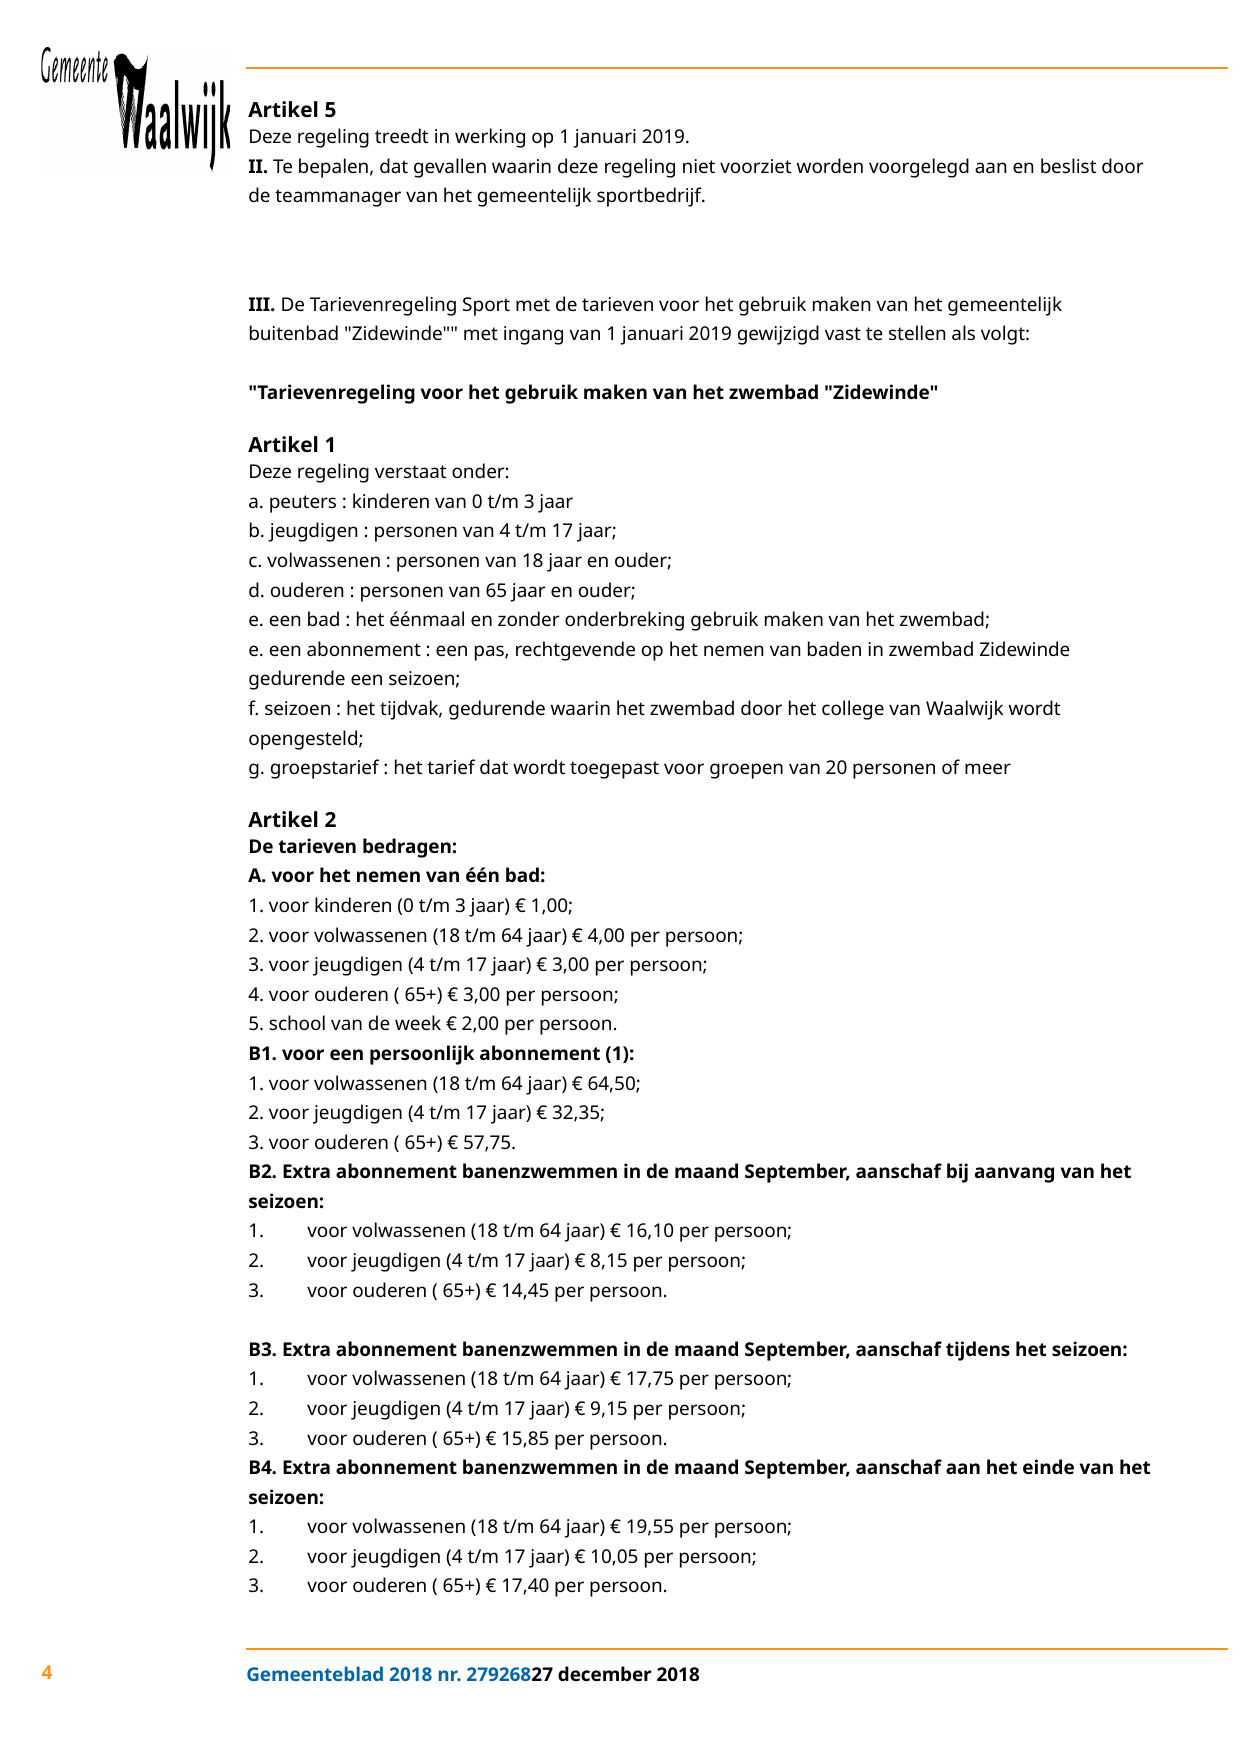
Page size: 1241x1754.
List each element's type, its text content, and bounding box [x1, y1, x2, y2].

picture [41, 47, 231, 172]
text 2. voor jeugdigen (4 t/m 17 jaar) € 32,35; [248, 1099, 1152, 1125]
text De tarieven bedragen: [248, 833, 1152, 859]
text 2. voor volwassenen (18 t/m 64 jaar) € 4,00 per persoon; [248, 922, 1152, 948]
text e. een abonnement : een pas, rechtgevende op het nemen van baden in zwembad Zidewinde gedurende een seizoen; [248, 636, 1152, 691]
text 4. voor ouderen ( 65+) € 3,00 per persoon; [248, 981, 1152, 1007]
text 1. voor kinderen (0 t/m 3 jaar) € 1,00; [248, 892, 1152, 918]
text Deze regeling verstaat onder: [248, 458, 1152, 484]
text e. een bad : het éénmaal en zonder onderbreking gebruik maken van het zwembad; [248, 606, 1152, 632]
text B4. Extra abonnement banenzwemmen in de maand September, aanschaf aan het einde van het seizoen: [248, 1454, 1152, 1510]
text "Tarievenregeling voor het gebruik maken van het zwembad "Zidewinde" [248, 379, 1152, 405]
text 3. voor ouderen ( 65+) € 57,75. [248, 1129, 1152, 1155]
text B1. voor een persoonlijk abonnement (1): [248, 1040, 1152, 1066]
text 3. voor jeugdigen (4 t/m 17 jaar) € 3,00 per persoon; [248, 951, 1152, 977]
text III. De Tarievenregeling Sport met de tarieven voor het gebruik maken van het gemeentelijk buitenbad "Zidewinde"" met ingang van 1 januari 2019 gewijzigd vast te stellen als volgt: [248, 291, 1152, 346]
text Artikel 5 [248, 95, 1152, 123]
text d. ouderen : personen van 65 jaar en ouder; [248, 577, 1152, 602]
list voor jeugdigen (4 t/m 17 jaar) € 8,15 per persoon; [248, 1247, 1152, 1273]
text b. jeugdigen : personen van 4 t/m 17 jaar; [248, 518, 1152, 543]
text II. Te bepalen, dat gevallen waarin deze regeling niet voorziet worden voorgelegd aan en beslist door de teammanager van het gemeentelijk sportbedrijf. [248, 153, 1152, 208]
text 1. voor volwassenen (18 t/m 64 jaar) € 64,50; [248, 1070, 1152, 1096]
list voor volwassenen (18 t/m 64 jaar) € 17,75 per persoon; [248, 1366, 1152, 1391]
list voor jeugdigen (4 t/m 17 jaar) € 9,15 per persoon; [248, 1395, 1152, 1421]
list voor volwassenen (18 t/m 64 jaar) € 19,55 per persoon; [248, 1513, 1152, 1539]
text c. volwassenen : personen van 18 jaar en ouder; [248, 547, 1152, 573]
text A. voor het nemen van één bad: [248, 863, 1152, 888]
text f. seizoen : het tijdvak, gedurende waarin het zwembad door het college van Waalwijk wordt opengesteld; [248, 695, 1152, 750]
text g. groepstarief : het tarief dat wordt toegepast voor groepen van 20 personen of meer [248, 754, 1152, 780]
text B3. Extra abonnement banenzwemmen in de maand September, aanschaf tijdens het seizoen: [248, 1336, 1152, 1362]
list voor jeugdigen (4 t/m 17 jaar) € 10,05 per persoon; [248, 1543, 1152, 1569]
text Deze regeling treedt in werking op 1 januari 2019. [248, 123, 1152, 149]
list voor ouderen ( 65+) € 14,45 per persoon. [248, 1277, 1152, 1303]
text Artikel 2 [248, 805, 1152, 833]
text a. peuters : kinderen van 0 t/m 3 jaar [248, 488, 1152, 514]
text B2. Extra abonnement banenzwemmen in de maand September, aanschaf bij aanvang van het seizoen: [248, 1158, 1152, 1214]
list voor ouderen ( 65+) € 15,85 per persoon. [248, 1425, 1152, 1451]
text 5. school van de week € 2,00 per persoon. [248, 1011, 1152, 1036]
text Artikel 1 [248, 430, 1152, 458]
list voor volwassenen (18 t/m 64 jaar) € 16,10 per persoon; [248, 1218, 1152, 1243]
list voor ouderen ( 65+) € 17,40 per persoon. [248, 1573, 1152, 1598]
